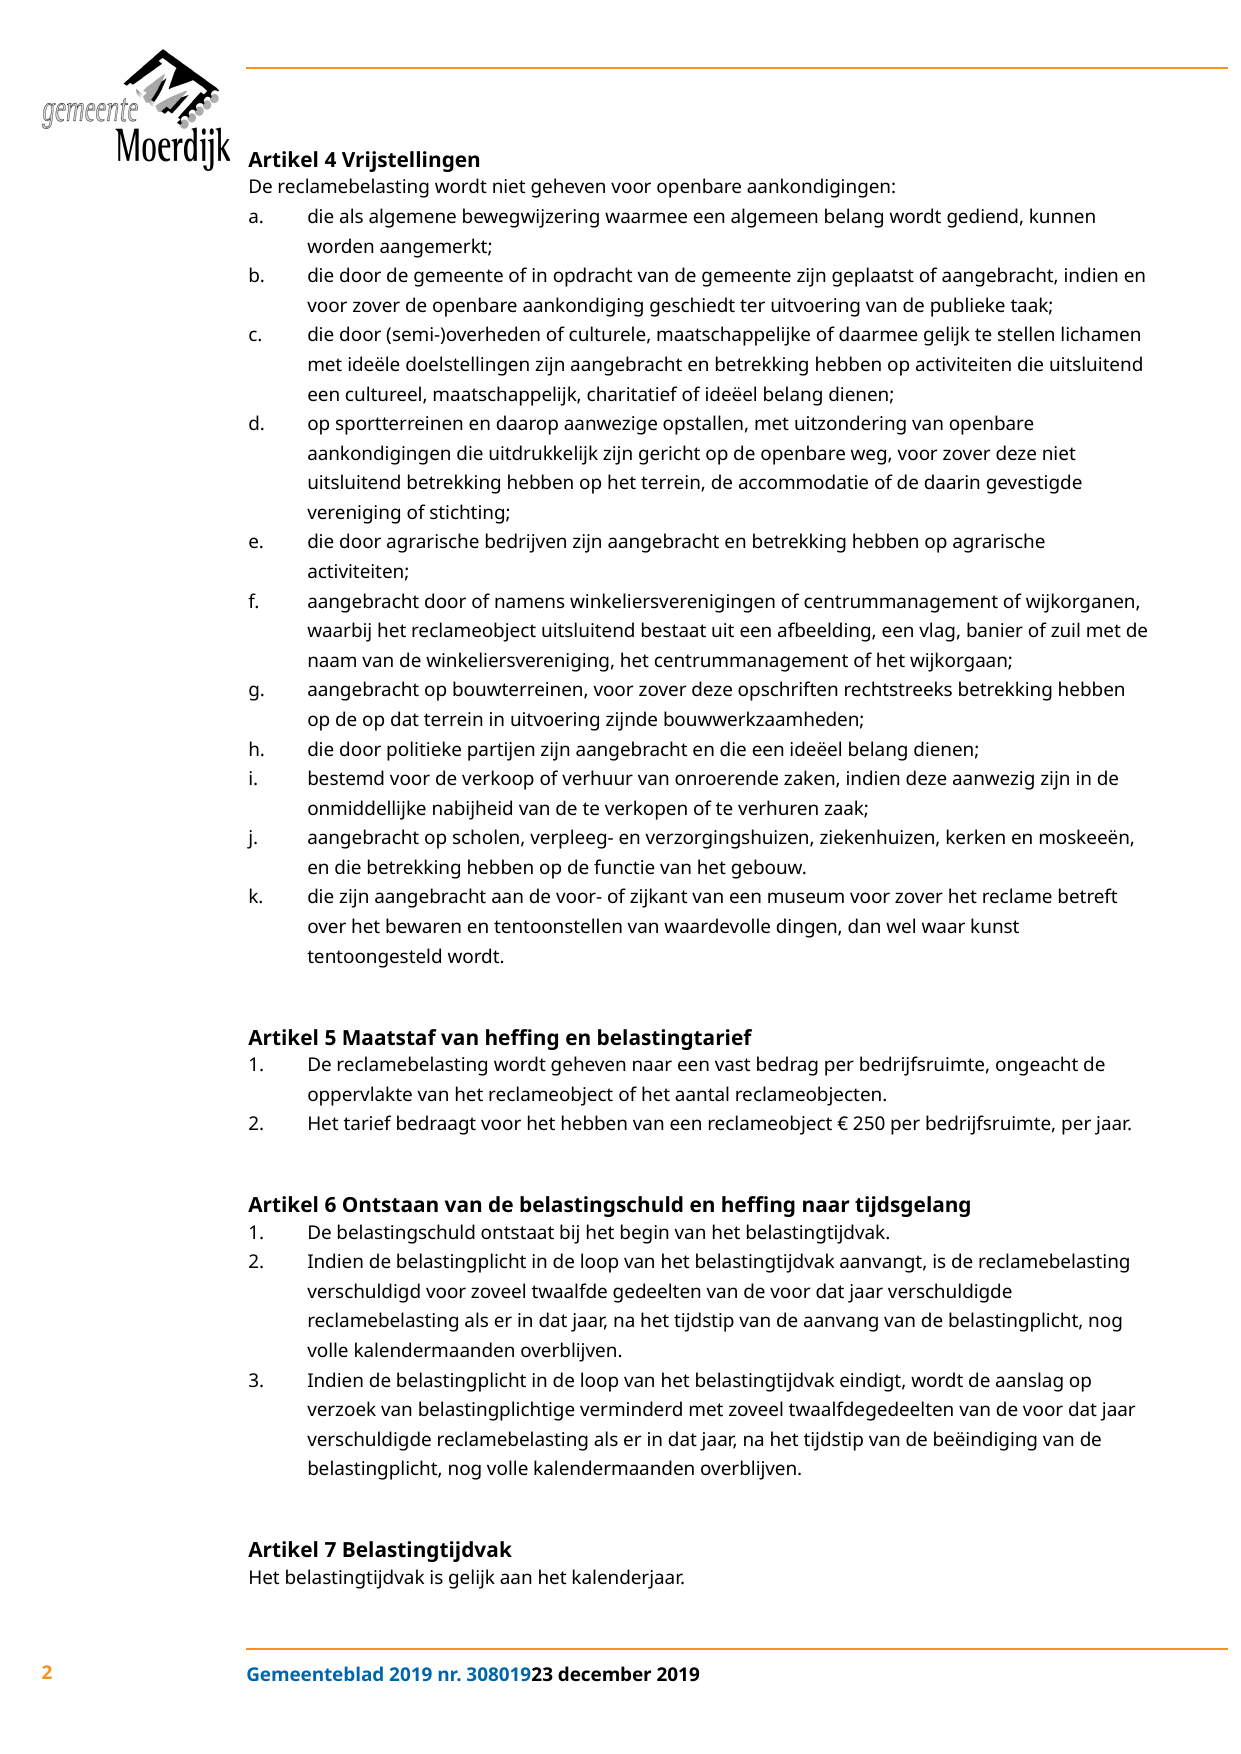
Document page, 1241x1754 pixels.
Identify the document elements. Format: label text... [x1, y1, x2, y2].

list De reclamebelasting wordt geheven naar een vast bedrag per bedrijfsruimte, ongeacht de oppervlakte van het reclameobject of het aantal reclameobjecten. [248, 1051, 1152, 1107]
list aangebracht door of namens winkeliersverenigingen of centrummanagement of wijkorganen, waarbij het reclameobject uitsluitend bestaat uit een afbeelding, een vlag, banier of zuil met de naam van de winkeliersvereniging, het centrummanagement of het wijkorgaan; [248, 588, 1152, 673]
text Artikel 7 Belastingtijdvak [248, 1536, 1152, 1564]
list Het tarief bedraagt voor het hebben van een reclameobject € 250 per bedrijfsruimte, per jaar. [248, 1110, 1152, 1136]
list die door agrarische bedrijven zijn aangebracht en betrekking hebben op agrarische activiteiten; [248, 529, 1152, 584]
list De belastingschuld ontstaat bij het begin van het belastingtijdvak. [248, 1219, 1152, 1244]
list Indien de belastingplicht in de loop van het belastingtijdvak aanvangt, is de reclamebelasting verschuldigd voor zoveel twaalfde gedeelten van de voor dat jaar verschuldigde reclamebelasting als er in dat jaar, na het tijdstip van de aanvang van de belastingplicht, nog volle kalendermaanden overblijven. [248, 1248, 1152, 1363]
list die door politieke partijen zijn aangebracht en die een ideëel belang dienen; [248, 736, 1152, 761]
text Het belastingtijdvak is gelijk aan het kalenderjaar. [248, 1564, 1152, 1590]
text Artikel 5 Maatstaf van heffing en belastingtarief [248, 1023, 1152, 1051]
list Indien de belastingplicht in de loop van het belastingtijdvak eindigt, wordt de aanslag op verzoek van belastingplichtige verminderd met zoveel twaalfdegedeelten van de voor dat jaar verschuldigde reclamebelasting als er in dat jaar, na het tijdstip van de beëindiging van de belastingplicht, nog volle kalendermaanden overblijven. [248, 1367, 1152, 1481]
list bestemd voor de verkoop of verhuur van onroerende zaken, indien deze aanwezig zijn in de onmiddellijke nabijheid van de te verkopen of te verhuren zaak; [248, 765, 1152, 821]
text Artikel 6 Ontstaan van de belastingschuld en heffing naar tijdsgelang [248, 1190, 1152, 1219]
list aangebracht op scholen, verpleeg- en verzorgingshuizen, ziekenhuizen, kerken en moskeeën, en die betrekking hebben op de functie van het gebouw. [248, 824, 1152, 880]
list die door (semi-)overheden of culturele, maatschappelijke of daarmee gelijk te stellen lichamen met ideële doelstellingen zijn aangebracht en betrekking hebben op activiteiten die uitsluitend een cultureel, maatschappelijk, charitatief of ideëel belang dienen; [248, 322, 1152, 406]
text Artikel 4 Vrijstellingen [248, 145, 1152, 174]
list die door de gemeente of in opdracht van de gemeente zijn geplaatst of aangebracht, indien en voor zover de openbare aankondiging geschiedt ter uitvoering van de publieke taak; [248, 262, 1152, 318]
picture [41, 47, 231, 172]
text De reclamebelasting wordt niet geheven voor openbare aankondigingen: [248, 174, 1152, 199]
list aangebracht op bouwterreinen, voor zover deze opschriften rechtstreeks betrekking hebben op de op dat terrein in uitvoering zijnde bouwwerkzaamheden; [248, 677, 1152, 732]
list op sportterreinen en daarop aanwezige opstallen, met uitzondering van openbare aankondigingen die uitdrukkelijk zijn gericht op de openbare weg, voor zover deze niet uitsluitend betrekking hebben op het terrein, de accommodatie of de daarin gevestigde vereniging of stichting; [248, 410, 1152, 525]
list die zijn aangebracht aan de voor- of zijkant van een museum voor zover het reclame betreft over het bewaren en tentoonstellen van waardevolle dingen, dan wel waar kunst tentoongesteld wordt. [248, 884, 1152, 968]
list die als algemene bewegwijzering waarmee een algemeen belang wordt gediend, kunnen worden aangemerkt; [248, 203, 1152, 258]
